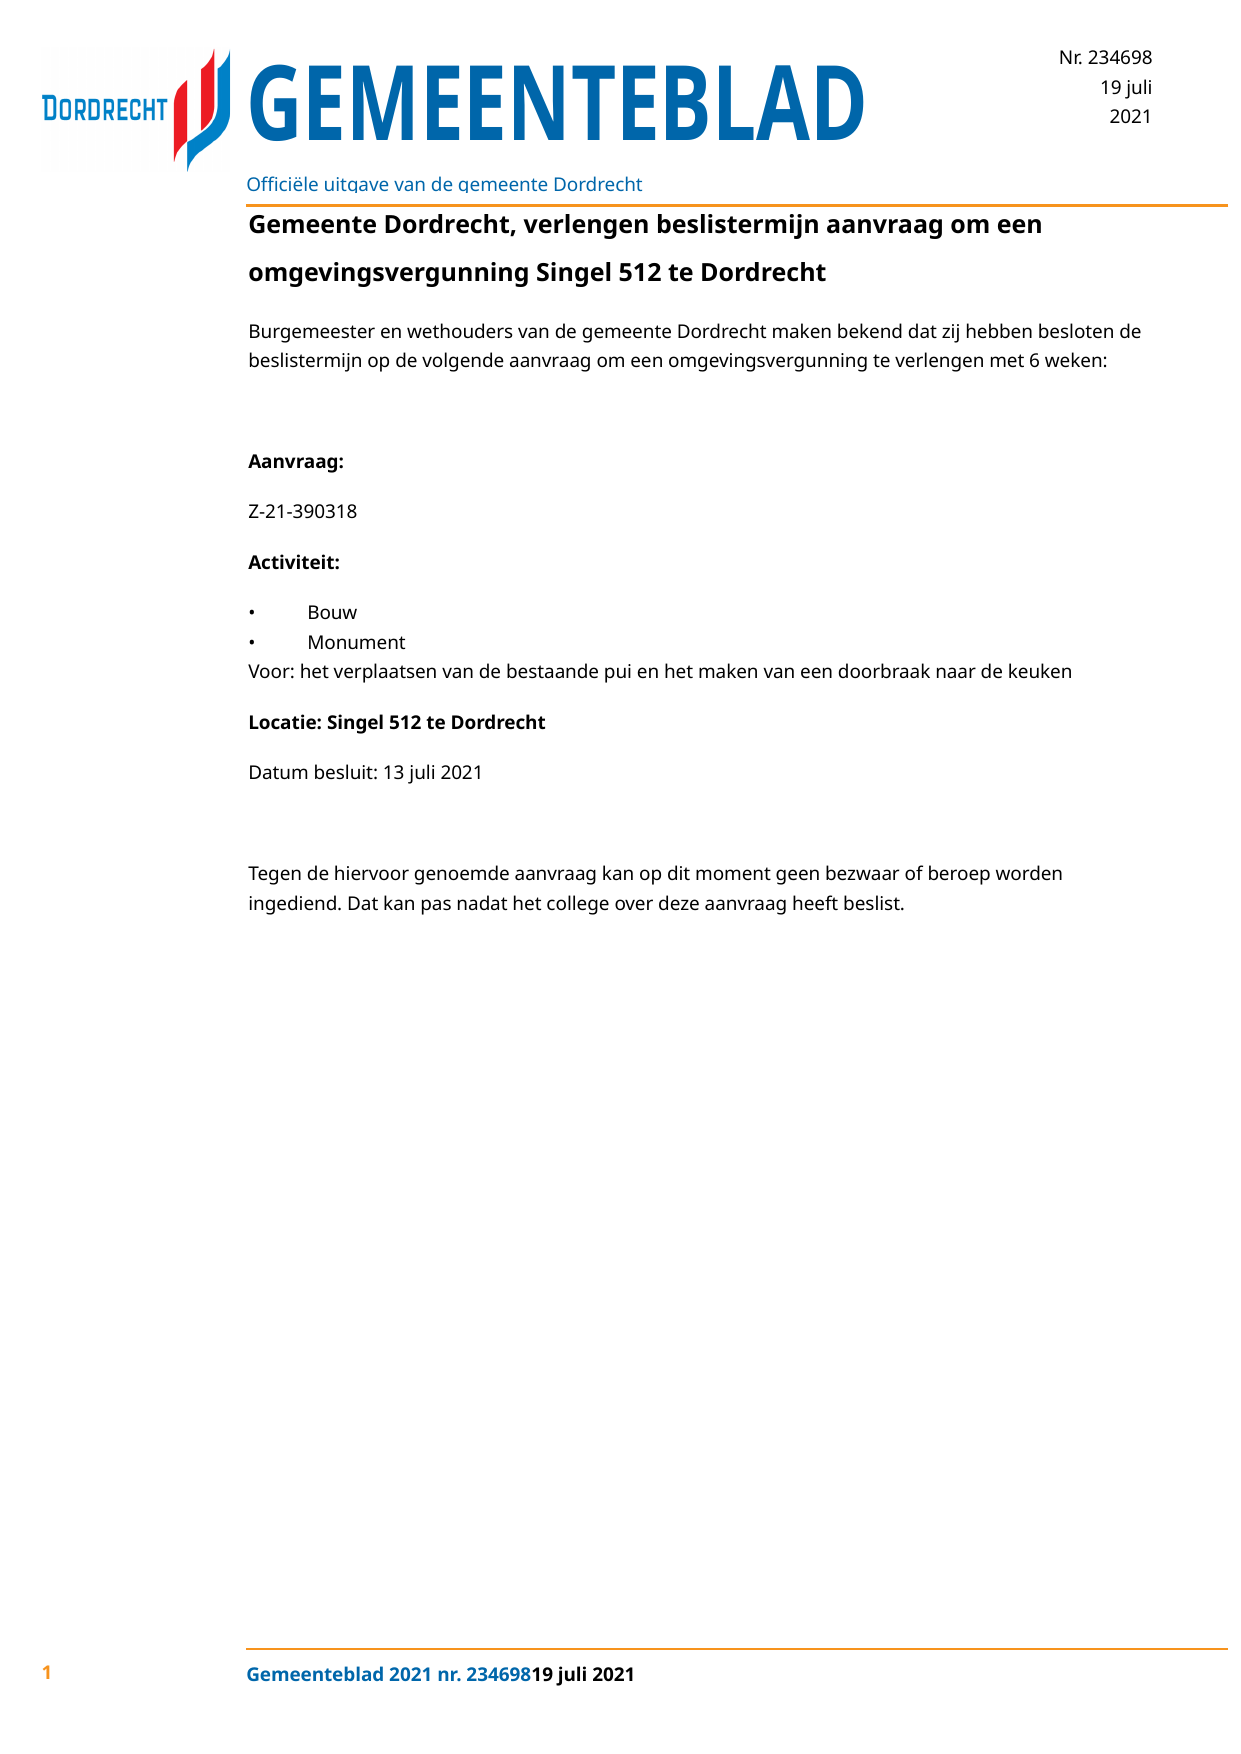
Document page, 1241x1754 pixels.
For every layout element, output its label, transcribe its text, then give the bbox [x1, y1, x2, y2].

list Bouw [248, 599, 1152, 625]
list Monument [248, 629, 1152, 655]
text Tegen de hiervoor genoemde aanvraag kan op dit moment geen bezwaar of beroep worden ingediend. Dat kan pas nadat het college over deze aanvraag heeft beslist. [248, 860, 1152, 916]
text Aanvraag: [248, 448, 1152, 474]
text Activiteit: [248, 549, 1152, 575]
text Gemeente Dordrecht, verlengen beslistermijn aanvraag om een omgevingsvergunning Singel 512 te Dordrecht [248, 207, 1152, 288]
text Voor: het verplaatsen van de bestaande pui en het maken van een doorbraak naar de keuken [248, 659, 1152, 684]
text Z-21-390318 [248, 499, 1152, 524]
text Locatie: Singel 512 te Dordrecht [248, 709, 1152, 735]
text Burgemeester en wethouders van de gemeente Dordrecht maken bekend dat zij hebben besloten de beslistermijn op de volgende aanvraag om een omgevingsvergunning te verlengen met 6 weken: [248, 318, 1152, 373]
picture [41, 47, 231, 172]
text Datum besluit: 13 juli 2021 [248, 759, 1152, 785]
